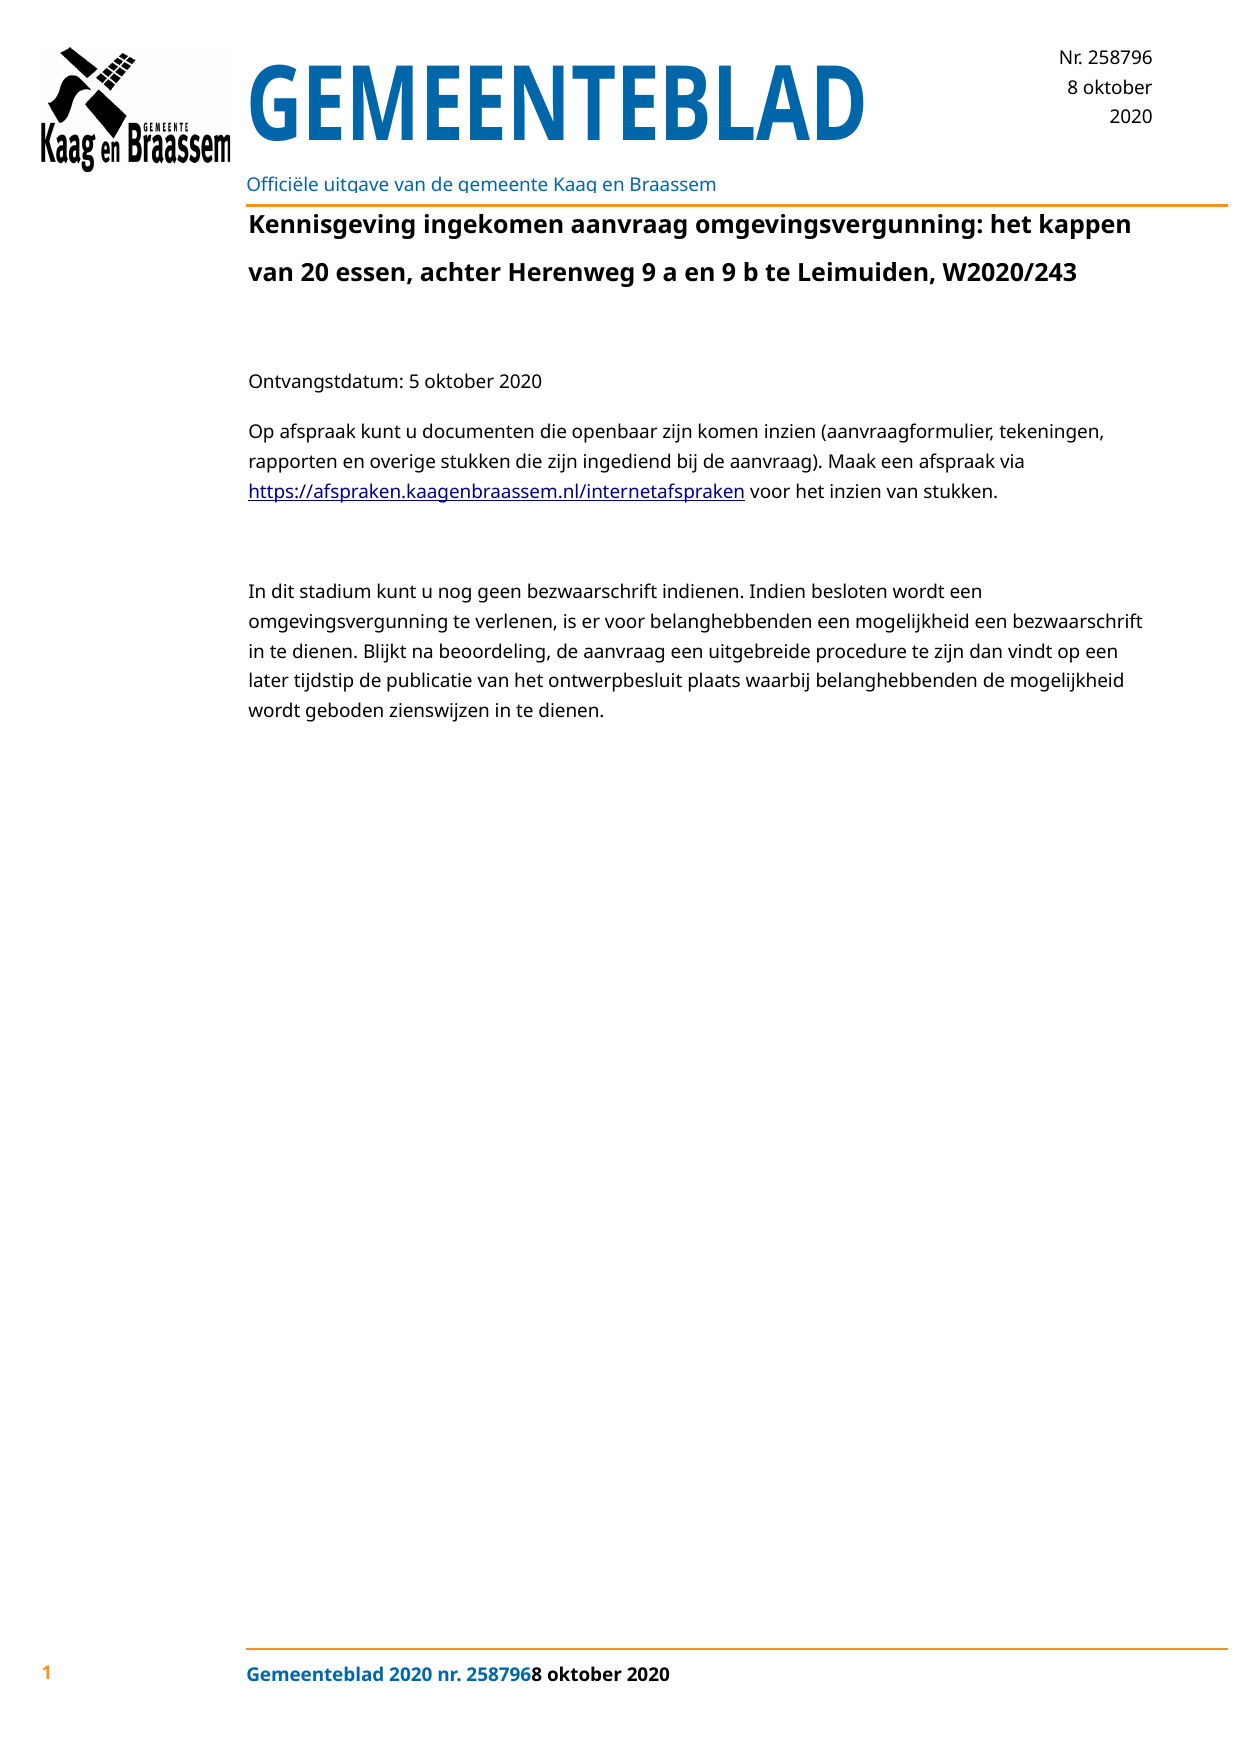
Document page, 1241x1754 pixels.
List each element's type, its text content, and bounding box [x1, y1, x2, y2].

text Op afspraak kunt u documenten die openbaar zijn komen inzien (aanvraagformulier, tekeningen, rapporten en overige stukken die zijn ingediend bij de aanvraag). Maak een afspraak via https://afspraken.kaagenbraassem.nl/internetafspraken voor het inzien van stukken. [248, 419, 1152, 504]
picture [41, 47, 231, 172]
text Ontvangstdatum: 5 oktober 2020 [248, 368, 1152, 394]
text In dit stadium kunt u nog geen bezwaarschrift indienen. Indien besloten wordt een omgevingsvergunning te verlenen, is er voor belanghebbenden een mogelijkheid een bezwaarschrift in te dienen. Blijkt na beoordeling, de aanvraag een uitgebreide procedure te zijn dan vindt op een later tijdstip de publicatie van het ontwerpbesluit plaats waarbij belanghebbenden de mogelijkheid wordt geboden zienswijzen in te dienen. [248, 579, 1152, 723]
text Kennisgeving ingekomen aanvraag omgevingsvergunning: het kappen van 20 essen, achter Herenweg 9 a en 9 b te Leimuiden, W2020/243 [248, 207, 1152, 288]
